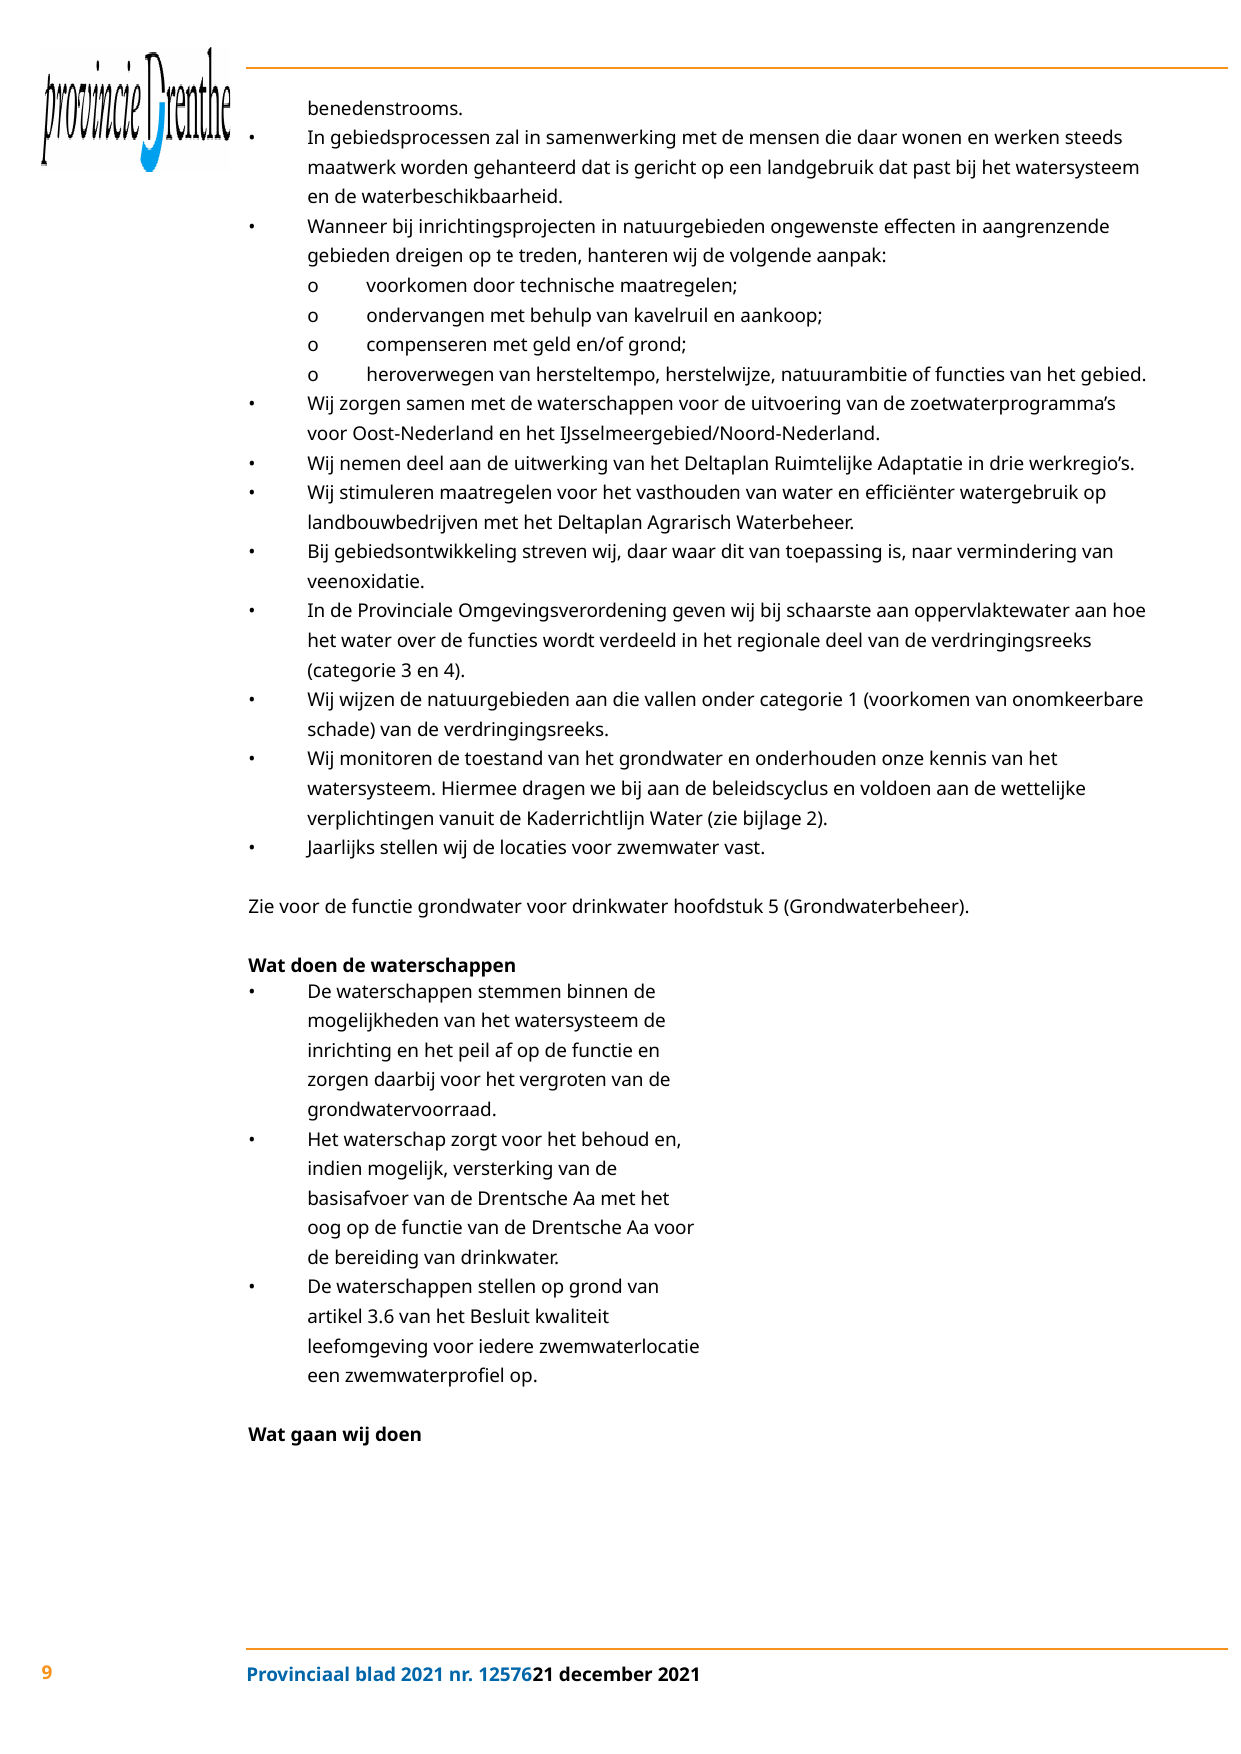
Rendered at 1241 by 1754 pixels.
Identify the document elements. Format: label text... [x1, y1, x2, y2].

picture [41, 47, 231, 172]
table_cell [700, 1004, 1152, 1029]
table_cell [700, 1029, 1152, 1388]
table_cell benedenstrooms. In gebiedsprocessen zal in samenwerking met de mensen die daar wonen en werken steeds maatwerk worden gehanteerd dat is gericht op een landgebruik dat past bij het watersysteem en de waterbeschikbaarheid. Wanneer bij inrichtingsprojecten in natuurgebieden ongewenste effecten in aangrenzende gebieden dreigen op te treden, hanteren wij de volgende aanpak: voorkomen door technische maatregelen; ondervangen met behulp van kavelruil en aankoop; compenseren met geld en/of grond; heroverwegen van hersteltempo, herstelwijze, natuurambitie of functies van het gebied. Wij zorgen samen met de waterschappen voor de uitvoering van de zoetwaterprogramma’s voor Oost-Nederland en het IJsselmeergebied/Noord-Nederland. Wij nemen deel aan de uitwerking van het Deltaplan Ruimtelijke Adaptatie in drie werkregio’s. Wij stimuleren maatregelen voor het vasthouden van water en efficiënter watergebruik op landbouwbedrijven met het Deltaplan Agrarisch Waterbeheer. Bij gebiedsontwikkeling streven wij, daar waar dit van toepassing is, naar vermindering van veenoxidatie. In de Provinciale Omgevingsverordening geven wij bij schaarste aan oppervlaktewater aan hoe het water over de functies wordt verdeeld in het regionale deel van de verdringingsreeks (categorie 3 en 4). Wij wijzen de natuurgebieden aan die vallen onder categorie 1 (voorkomen van onomkeerbare schade) van de verdringingsreeks. Wij monitoren de toestand van het grondwater en onderhouden onze kennis van het watersysteem. Hiermee dragen we bij aan de beleidscyclus en voldoen aan de wettelijke verplichtingen vanuit de Kaderrichtlijn Water (zie bijlage 2). Jaarlijks stellen wij de locaties voor zwemwater vast. Zie voor de functie grondwater voor drinkwater hoofdstuk 5 (Grondwaterbeheer). [248, 95, 1152, 919]
table_cell [700, 978, 1152, 1004]
table_header [700, 952, 1152, 978]
table_header Wat doen de waterschappen [248, 952, 700, 978]
table_header Wat gaan wij doen [248, 1421, 1152, 1447]
table_cell De waterschappen stemmen binnen de mogelijkheden van het watersysteem de inrichting en het peil af op de functie en zorgen daarbij voor het vergroten van de grondwatervoorraad. Het waterschap zorgt voor het behoud en, indien mogelijk, versterking van de basisafvoer van de Drentsche Aa met het oog op de functie van de Drentsche Aa voor de bereiding van drinkwater. De waterschappen stellen op grond van artikel 3.6 van het Besluit kwaliteit leefomgeving voor iedere zwemwaterlocatie een zwemwaterprofiel op. [248, 978, 700, 1388]
